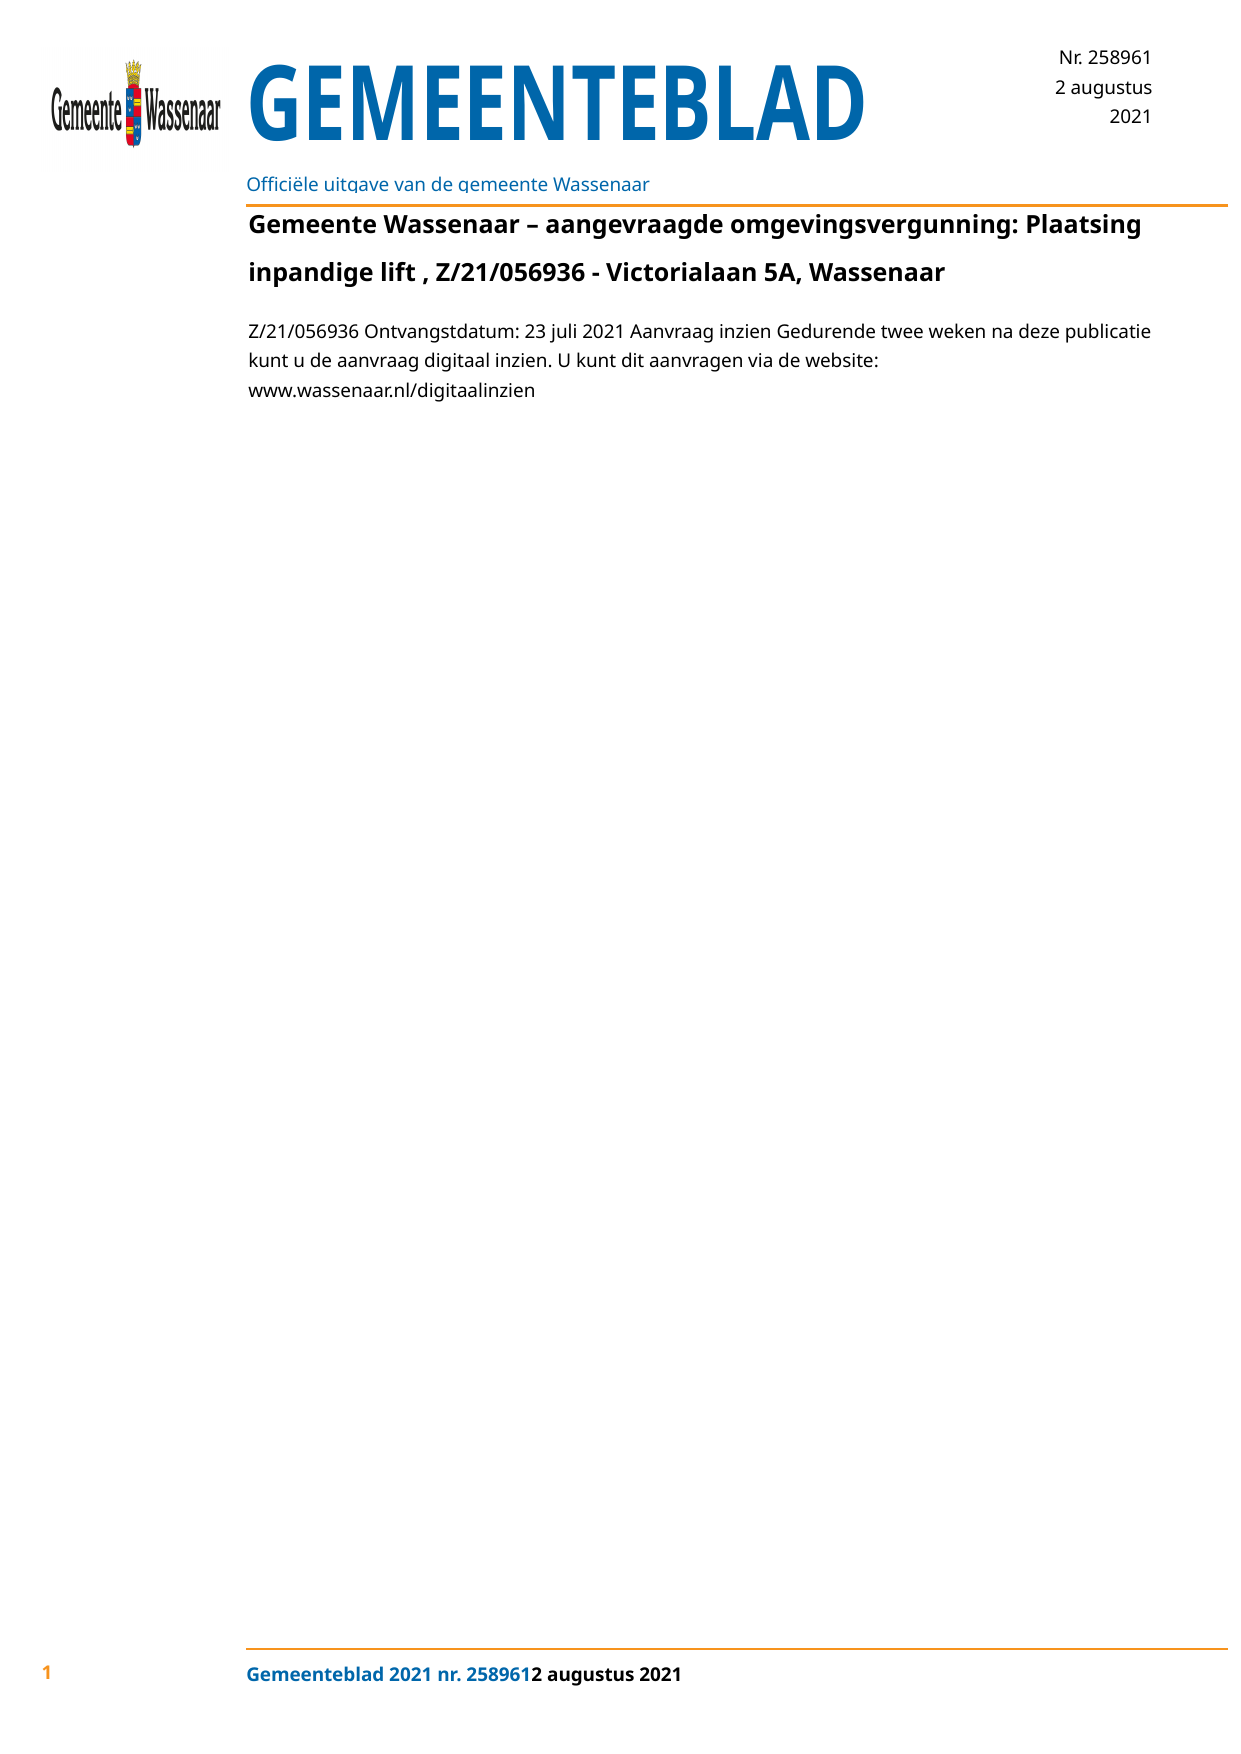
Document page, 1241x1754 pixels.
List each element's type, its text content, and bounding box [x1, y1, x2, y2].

text Gemeente Wassenaar – aangevraagde omgevingsvergunning: Plaatsing inpandige lift , Z/21/056936 - Victorialaan 5A, Wassenaar [248, 207, 1152, 288]
text Z/21/056936 Ontvangstdatum: 23 juli 2021 Aanvraag inzien Gedurende twee weken na deze publicatie kunt u de aanvraag digitaal inzien. U kunt dit aanvragen via de website: www.wassenaar.nl/digitaalinzien [248, 318, 1152, 403]
picture [41, 47, 231, 172]
